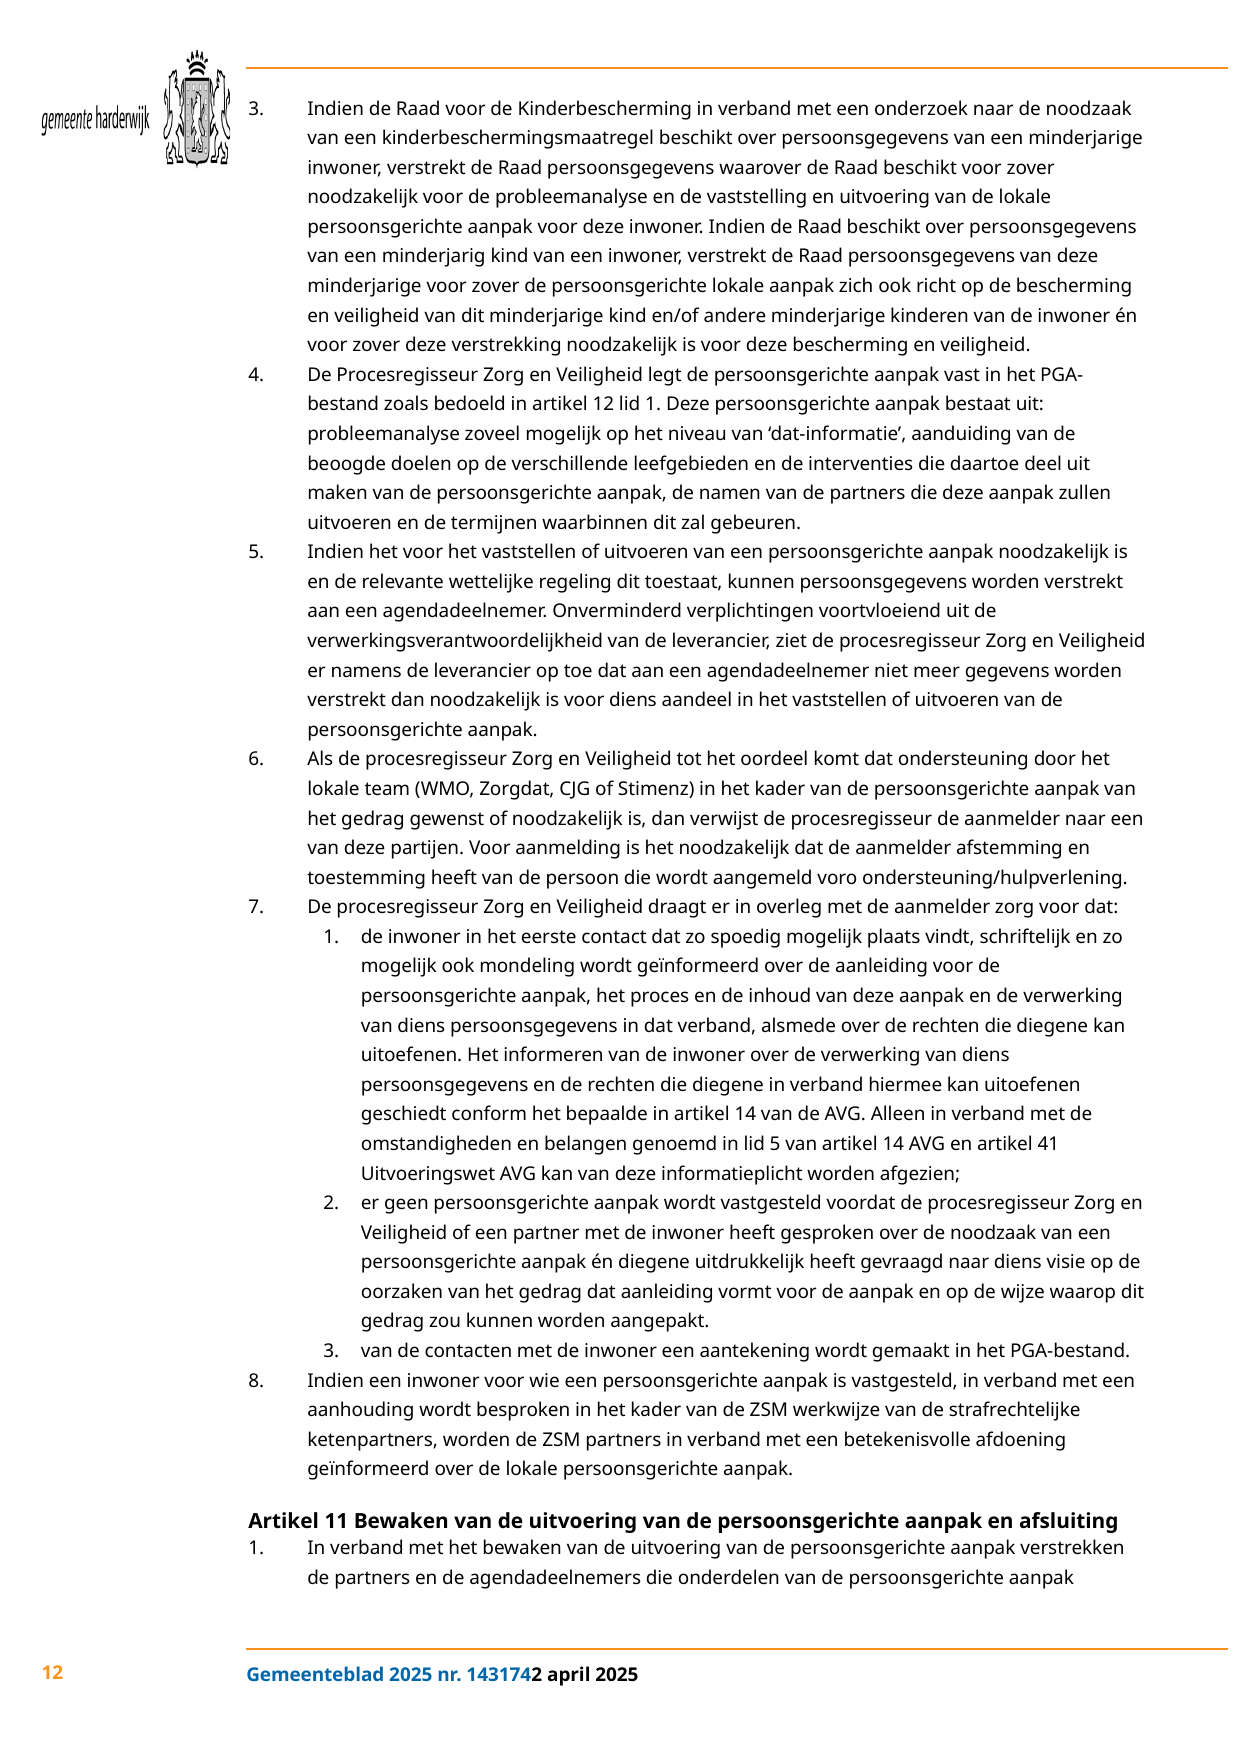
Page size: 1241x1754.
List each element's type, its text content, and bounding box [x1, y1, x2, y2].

list er geen persoonsgerichte aanpak wordt vastgesteld voordat de procesregisseur Zorg en Veiligheid of een partner met de inwoner heeft gesproken over de noodzaak van een persoonsgerichte aanpak én diegene uitdrukkelijk heeft gevraagd naar diens visie op de oorzaken van het gedrag dat aanleiding vormt voor de aanpak en op de wijze waarop dit gedrag zou kunnen worden aangepakt. [323, 1189, 1152, 1333]
text Artikel 11 Bewaken van de uitvoering van de persoonsgerichte aanpak en afsluiting [248, 1506, 1152, 1534]
list De Procesregisseur Zorg en Veiligheid legt de persoonsgerichte aanpak vast in het PGA-bestand zoals bedoeld in artikel 12 lid 1. Deze persoonsgerichte aanpak bestaat uit: probleemanalyse zoveel mogelijk op het niveau van ‘dat-informatie’, aanduiding van de beoogde doelen op de verschillende leefgebieden en de interventies die daartoe deel uit maken van de persoonsgerichte aanpak, de namen van de partners die deze aanpak zullen uitvoeren en de termijnen waarbinnen dit zal gebeuren. [248, 361, 1152, 535]
list Als de procesregisseur Zorg en Veiligheid tot het oordeel komt dat ondersteuning door het lokale team (WMO, Zorgdat, CJG of Stimenz) in het kader van de persoonsgerichte aanpak van het gedrag gewenst of noodzakelijk is, dan verwijst de procesregisseur de aanmelder naar een van deze partijen. Voor aanmelding is het noodzakelijk dat de aanmelder afstemming en toestemming heeft van de persoon die wordt aangemeld voro ondersteuning/hulpverlening. [248, 746, 1152, 890]
list Indien het voor het vaststellen of uitvoeren van een persoonsgerichte aanpak noodzakelijk is en de relevante wettelijke regeling dit toestaat, kunnen persoonsgegevens worden verstrekt aan een agendadeelnemer. Onverminderd verplichtingen voortvloeiend uit de verwerkingsverantwoordelijkheid van de leverancier, ziet de procesregisseur Zorg en Veiligheid er namens de leverancier op toe dat aan een agendadeelnemer niet meer gegevens worden verstrekt dan noodzakelijk is voor diens aandeel in het vaststellen of uitvoeren van de persoonsgerichte aanpak. [248, 538, 1152, 742]
list De procesregisseur Zorg en Veiligheid draagt er in overleg met de aanmelder zorg voor dat: [248, 893, 1152, 919]
picture [41, 47, 231, 172]
list van de contacten met de inwoner een aantekening wordt gemaakt in het PGA-bestand. [323, 1337, 1152, 1363]
list In verband met het bewaken van de uitvoering van de persoonsgerichte aanpak verstrekken de partners en de agendadeelnemers die onderdelen van de persoonsgerichte aanpak [248, 1534, 1152, 1590]
list de inwoner in het eerste contact dat zo spoedig mogelijk plaats vindt, schriftelijk en zo mogelijk ook mondeling wordt geïnformeerd over de aanleiding voor de persoonsgerichte aanpak, het proces en de inhoud van deze aanpak en de verwerking van diens persoonsgegevens in dat verband, alsmede over de rechten die diegene kan uitoefenen. Het informeren van de inwoner over de verwerking van diens persoonsgegevens en de rechten die diegene in verband hiermee kan uitoefenen geschiedt conform het bepaalde in artikel 14 van de AVG. Alleen in verband met de omstandigheden en belangen genoemd in lid 5 van artikel 14 AVG en artikel 41 Uitvoeringswet AVG kan van deze informatieplicht worden afgezien; [323, 923, 1152, 1186]
list Indien een inwoner voor wie een persoonsgerichte aanpak is vastgesteld, in verband met een aanhouding wordt besproken in het kader van de ZSM werkwijze van de strafrechtelijke ketenpartners, worden de ZSM partners in verband met een betekenisvolle afdoening geïnformeerd over de lokale persoonsgerichte aanpak. [248, 1367, 1152, 1481]
list Indien de Raad voor de Kinderbescherming in verband met een onderzoek naar de noodzaak van een kinderbeschermingsmaatregel beschikt over persoonsgegevens van een minderjarige inwoner, verstrekt de Raad persoonsgegevens waarover de Raad beschikt voor zover noodzakelijk voor de probleemanalyse en de vaststelling en uitvoering van de lokale persoonsgerichte aanpak voor deze inwoner. Indien de Raad beschikt over persoonsgegevens van een minderjarig kind van een inwoner, verstrekt de Raad persoonsgegevens van deze minderjarige voor zover de persoonsgerichte lokale aanpak zich ook richt op de bescherming en veiligheid van dit minderjarige kind en/of andere minderjarige kinderen van de inwoner én voor zover deze verstrekking noodzakelijk is voor deze bescherming en veiligheid. [248, 95, 1152, 357]
